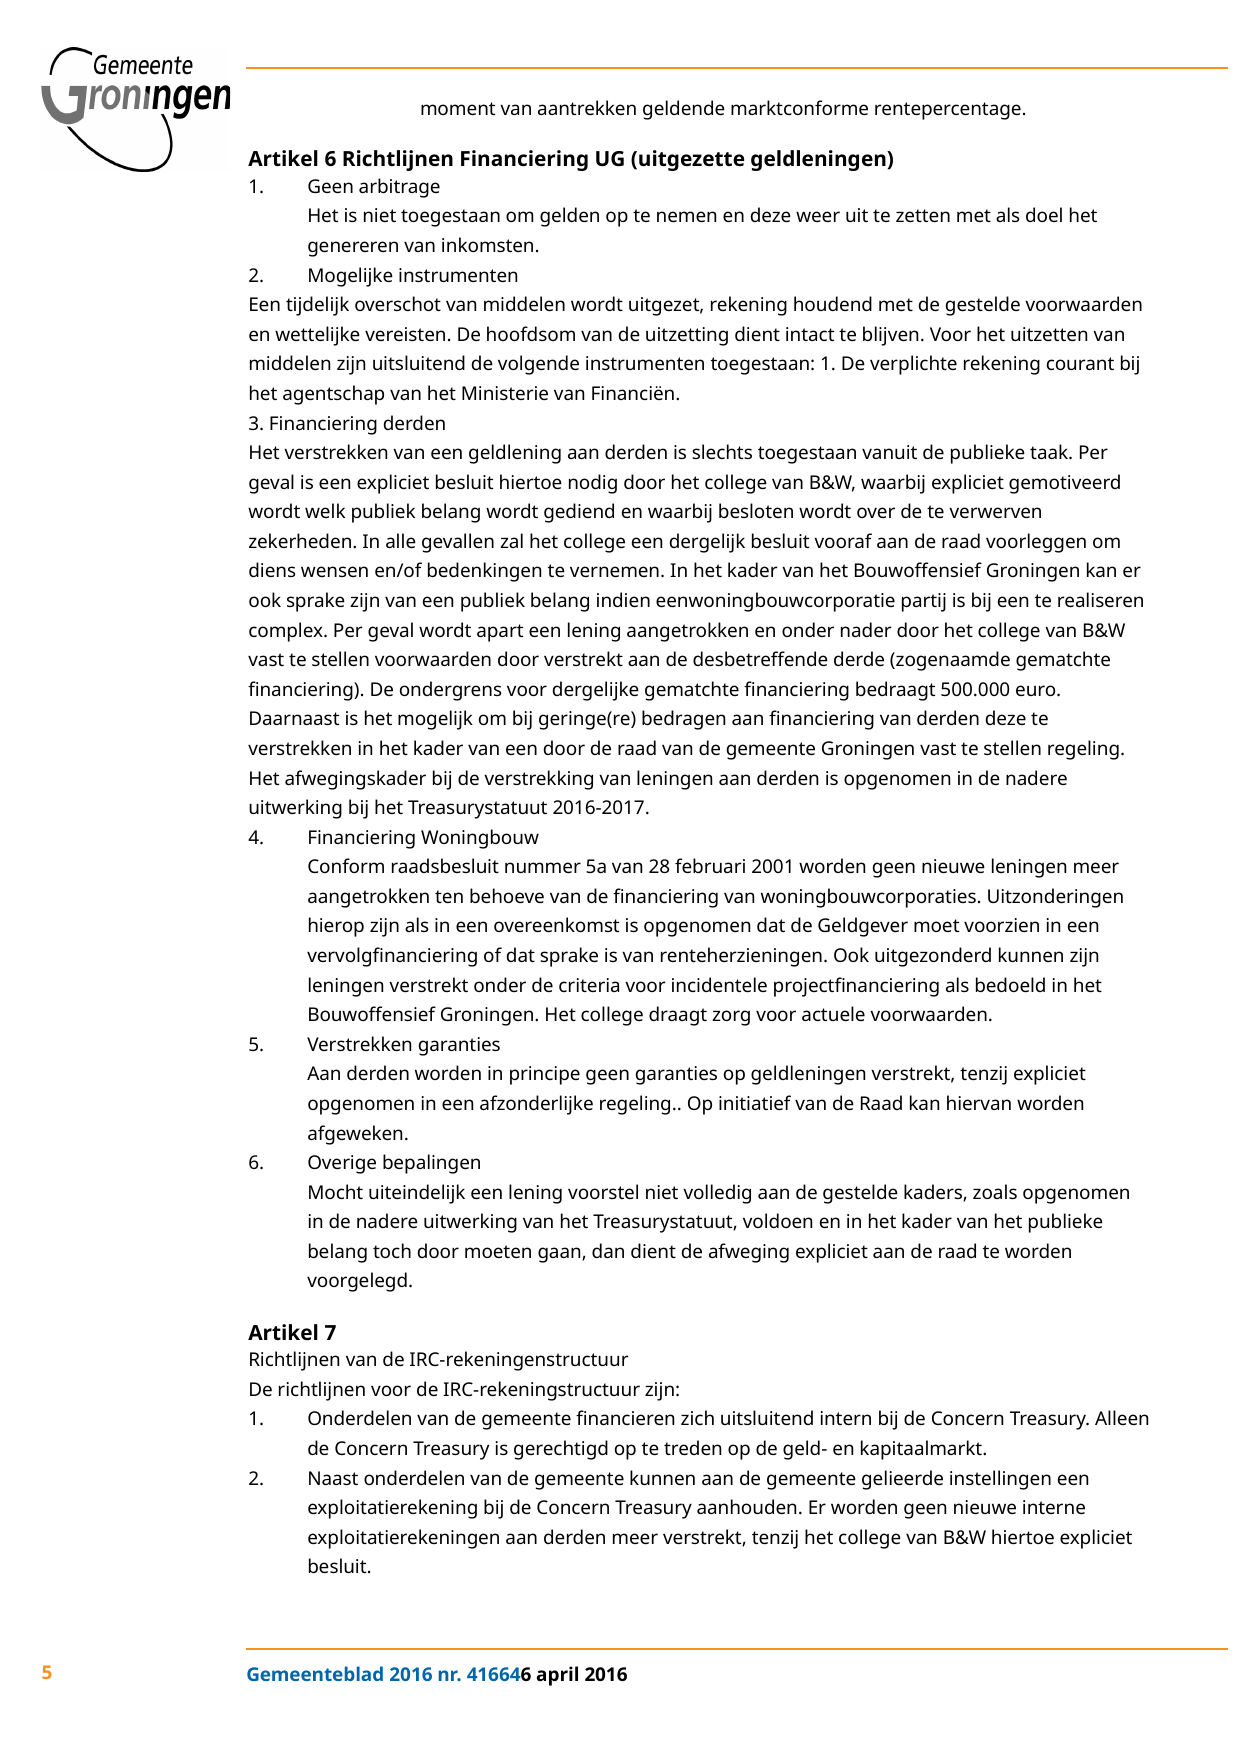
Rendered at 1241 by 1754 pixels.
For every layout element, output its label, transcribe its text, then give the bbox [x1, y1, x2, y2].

text Richtlijnen van de IRC-rekeningenstructuur [248, 1346, 1152, 1372]
list Financiering Woningbouw [248, 824, 1152, 849]
table_cell [248, 95, 420, 121]
table_cell moment van aantrekken geldende marktconforme rentepercentage. [420, 95, 1152, 121]
list Naast onderdelen van de gemeente kunnen aan de gemeente gelieerde instellingen een exploitatierekening bij de Concern Treasury aanhouden. Er worden geen nieuwe interne exploitatierekeningen aan derden meer verstrekt, tenzij het college van B&W hiertoe expliciet besluit. [248, 1465, 1152, 1579]
list Geen arbitrage [248, 173, 1152, 199]
list Het is niet toegestaan om gelden op te nemen en deze weer uit te zetten met als doel het genereren van inkomsten. [248, 203, 1152, 258]
list Mocht uiteindelijk een lening voorstel niet volledig aan de gestelde kaders, zoals opgenomen in de nadere uitwerking van het Treasurystatuut, voldoen en in het kader van het publieke belang toch door moeten gaan, dan dient de afweging expliciet aan de raad te worden voorgelegd. [248, 1179, 1152, 1293]
picture [41, 47, 231, 172]
list Mogelijke instrumenten [248, 262, 1152, 287]
list Onderdelen van de gemeente financieren zich uitsluitend intern bij de Concern Treasury. Alleen de Concern Treasury is gerechtigd op te treden op de geld- en kapitaalmarkt. [248, 1406, 1152, 1461]
list Conform raadsbesluit nummer 5a van 28 februari 2001 worden geen nieuwe leningen meer aangetrokken ten behoeve van de financiering van woningbouwcorporaties. Uitzonderingen hierop zijn als in een overeenkomst is opgenomen dat de Geldgever moet voorzien in een vervolgfinanciering of dat sprake is van renteherzieningen. Ook uitgezonderd kunnen zijn leningen verstrekt onder de criteria voor incidentele projectfinanciering als bedoeld in het Bouwoffensief Groningen. Het college draagt zorg voor actuele voorwaarden. [248, 853, 1152, 1027]
text De richtlijnen voor de IRC-rekeningstructuur zijn: [248, 1376, 1152, 1402]
text Artikel 7 [248, 1318, 1152, 1346]
list Overige bepalingen [248, 1149, 1152, 1175]
text 3. Financiering derden [248, 410, 1152, 435]
list Aan derden worden in principe geen garanties op geldleningen verstrekt, tenzij expliciet opgenomen in een afzonderlijke regeling.. Op initiatief van de Raad kan hiervan worden afgeweken. [248, 1061, 1152, 1145]
text Een tijdelijk overschot van middelen wordt uitgezet, rekening houdend met de gestelde voorwaarden en wettelijke vereisten. De hoofdsom van de uitzetting dient intact te blijven. Voor het uitzetten van middelen zijn uitsluitend de volgende instrumenten toegestaan: 1. De verplichte rekening courant bij het agentschap van het Ministerie van Financiën. [248, 291, 1152, 406]
text Artikel 6 Richtlijnen Financiering UG (uitgezette geldleningen) [248, 144, 1152, 173]
list Verstrekken garanties [248, 1031, 1152, 1057]
text Het verstrekken van een geldlening aan derden is slechts toegestaan vanuit de publieke taak. Per geval is een expliciet besluit hiertoe nodig door het college van B&W, waarbij expliciet gemotiveerd wordt welk publiek belang wordt gediend en waarbij besloten wordt over de te verwerven zekerheden. In alle gevallen zal het college een dergelijk besluit vooraf aan de raad voorleggen om diens wensen en/of bedenkingen te vernemen. In het kader van het Bouwoffensief Groningen kan er ook sprake zijn van een publiek belang indien eenwoningbouwcorporatie partij is bij een te realiseren complex. Per geval wordt apart een lening aangetrokken en onder nader door het college van B&W vast te stellen voorwaarden door verstrekt aan de desbetreffende derde (zogenaamde gematchte financiering). De ondergrens voor dergelijke gematchte financiering bedraagt 500.000 euro. Daarnaast is het mogelijk om bij geringe(re) bedragen aan financiering van derden deze te verstrekken in het kader van een door de raad van de gemeente Groningen vast te stellen regeling. Het afwegingskader bij de verstrekking van leningen aan derden is opgenomen in de nadere uitwerking bij het Treasurystatuut 2016-2017. [248, 439, 1152, 820]
